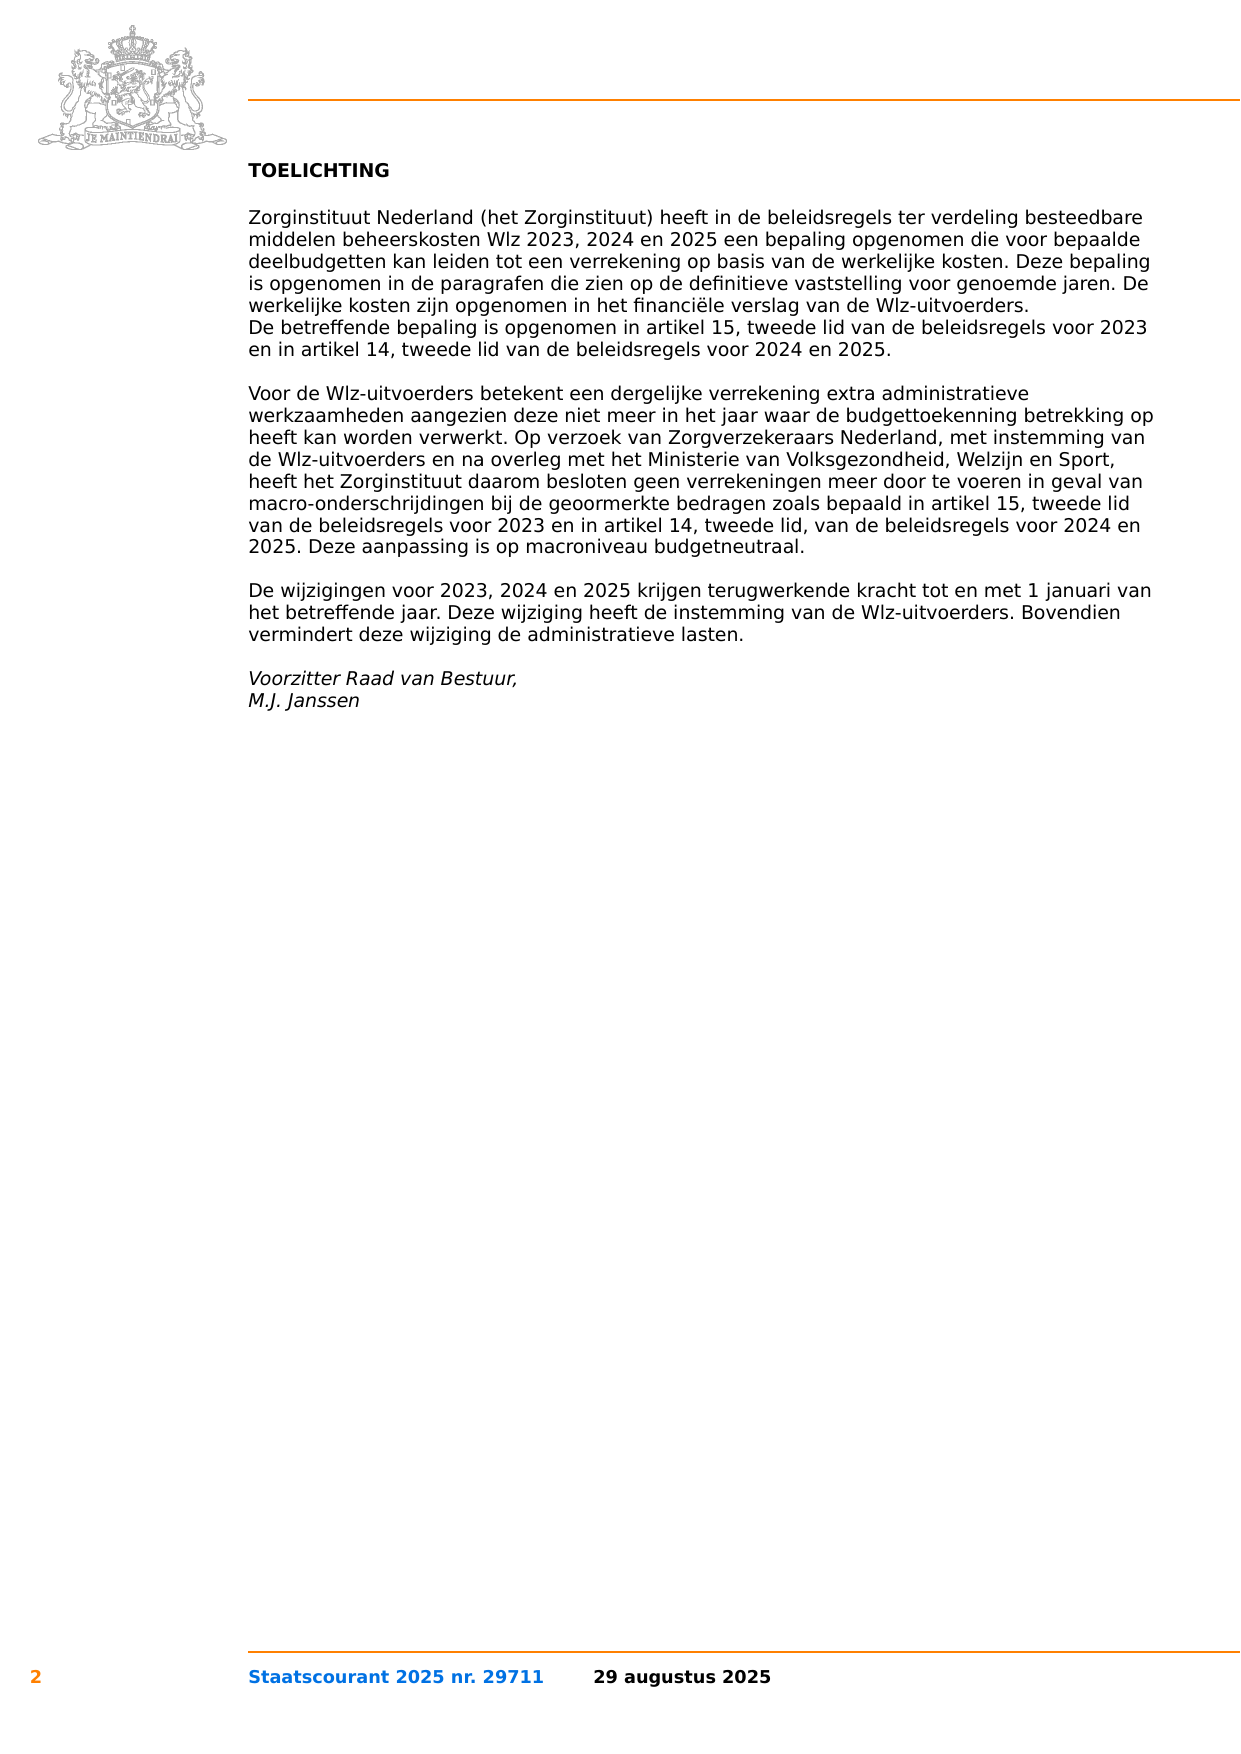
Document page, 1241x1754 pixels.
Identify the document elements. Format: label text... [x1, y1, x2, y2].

text Voorzitter Raad van Bestuur, M.J. Janssen [248, 668, 1163, 712]
text Voor de Wlz-uitvoerders betekent een dergelijke verrekening extra administratieve werkzaamheden aangezien deze niet meer in het jaar waar de budgettoekenning betrekking op heeft kan worden verwerkt. Op verzoek van Zorgverzekeraars Nederland, met instemming van de Wlz-uitvoerders en na overleg met het Ministerie van Volksgezondheid, Welzijn en Sport, heeft het Zorginstituut daarom besloten geen verrekeningen meer door te voeren in geval van macro-onderschrijdingen bij de geoormerkte bedragen zoals bepaald in artikel 15, tweede lid van de beleidsregels voor 2023 en in artikel 14, tweede lid, van de beleidsregels voor 2024 en 2025. Deze aanpassing is op macroniveau budgetneutraal. [248, 383, 1163, 558]
text De wijzigingen voor 2023, 2024 en 2025 krijgen terugwerkende kracht tot en met 1 januari van het betreffende jaar. Deze wijziging heeft de instemming van de Wlz-uitvoerders. Bovendien vermindert deze wijziging de administratieve lasten. [248, 580, 1163, 646]
subtitle TOELICHTING [248, 160, 1163, 182]
text De betreffende bepaling is opgenomen in artikel 15, tweede lid van de beleidsregels voor 2023 en in artikel 14, tweede lid van de beleidsregels voor 2024 en 2025. [248, 317, 1163, 361]
picture [38, 25, 227, 150]
text Zorginstituut Nederland (het Zorginstituut) heeft in de beleidsregels ter verdeling besteedbare middelen beheerskosten Wlz 2023, 2024 en 2025 een bepaling opgenomen die voor bepaalde deelbudgetten kan leiden tot een verrekening op basis van de werkelijke kosten. Deze bepaling is opgenomen in de paragrafen die zien op de definitieve vaststelling voor genoemde jaren. De werkelijke kosten zijn opgenomen in het financiële verslag van de Wlz-uitvoerders. [248, 207, 1163, 317]
